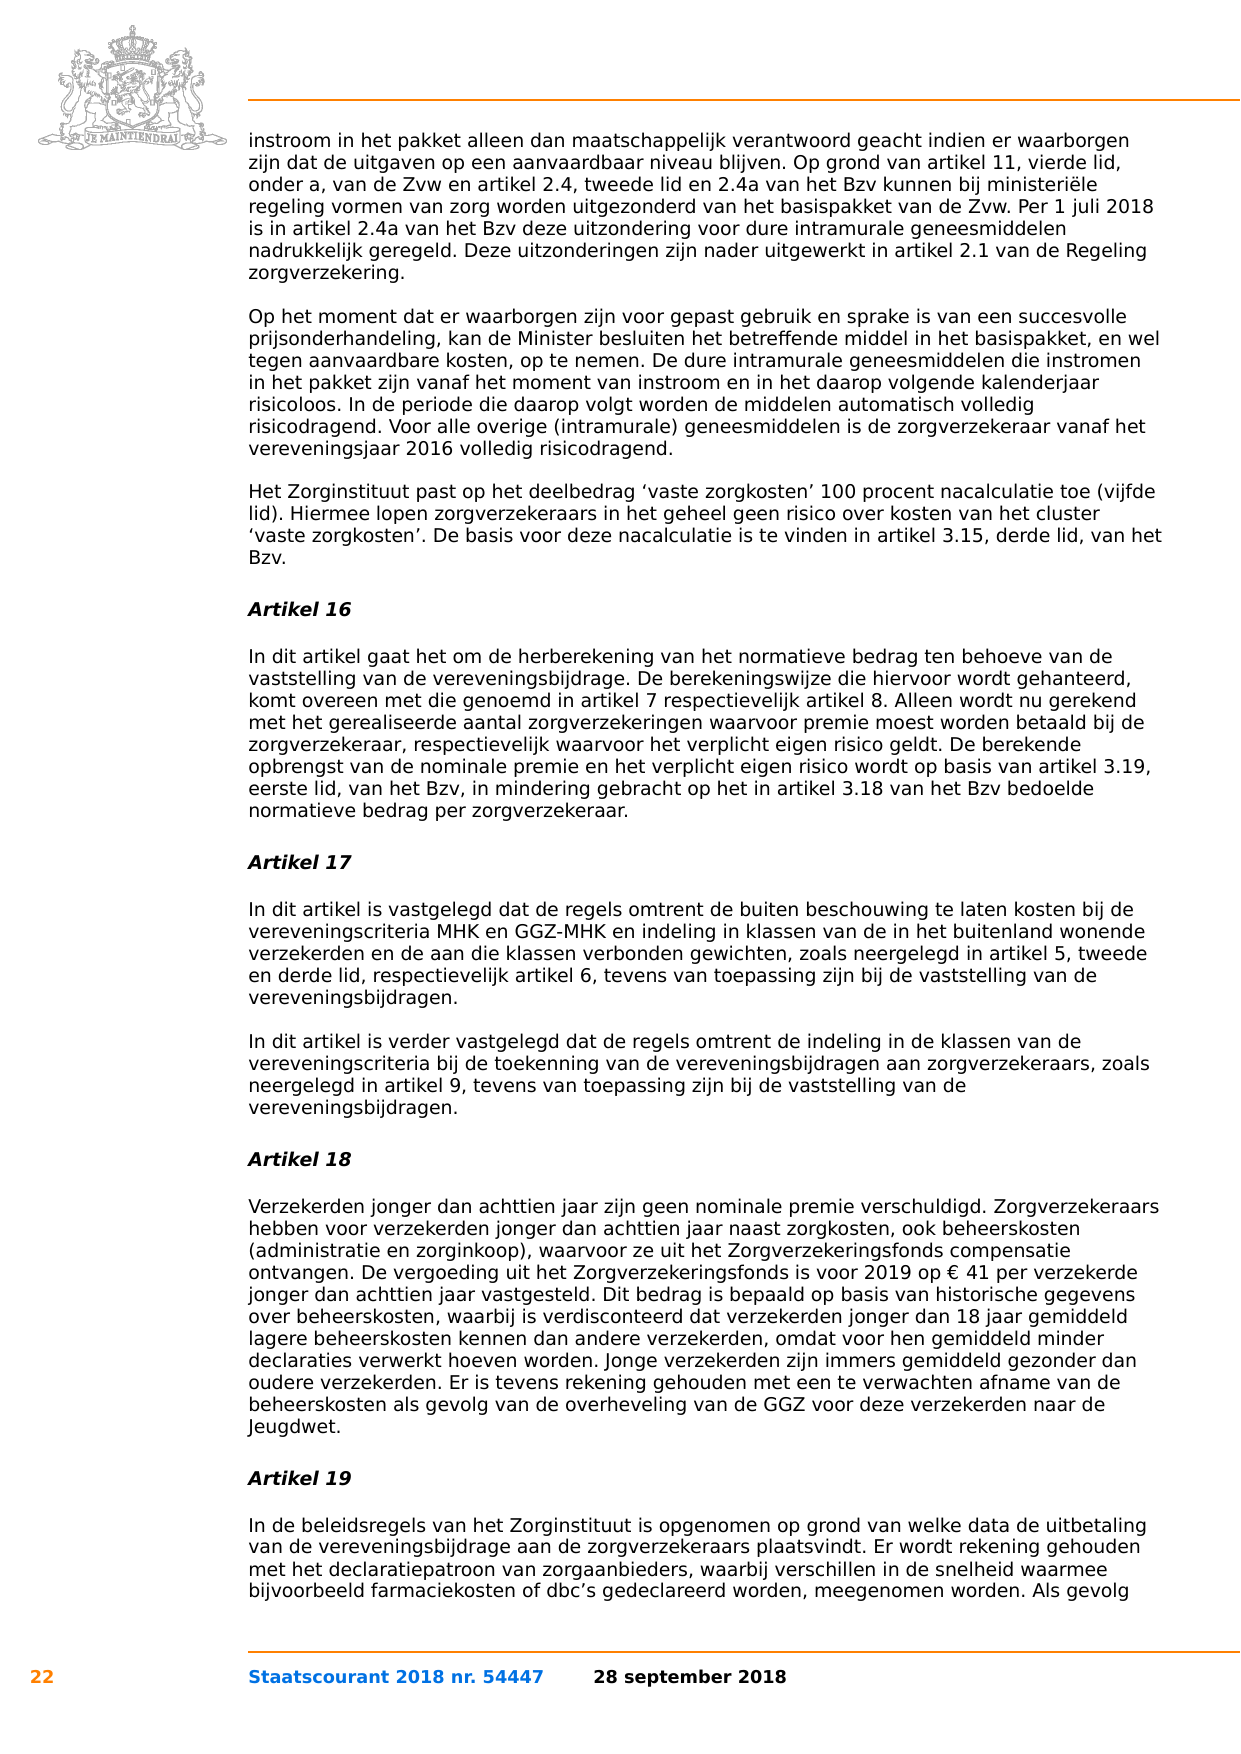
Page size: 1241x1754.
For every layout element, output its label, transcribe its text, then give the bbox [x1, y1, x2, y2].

text In de beleidsregels van het Zorginstituut is opgenomen op grond van welke data de uitbetaling van de vereveningsbijdrage aan de zorgverzekeraars plaatsvindt. Er wordt rekening gehouden met het declaratiepatroon van zorgaanbieders, waarbij verschillen in de snelheid waarmee bijvoorbeeld farmaciekosten of dbc’s gedeclareerd worden, meegenomen worden. Als gevolg [248, 1514, 1163, 1602]
text Op het moment dat er waarborgen zijn voor gepast gebruik en sprake is van een succesvolle prijsonderhandeling, kan de Minister besluiten het betreffende middel in het basispakket, en wel tegen aanvaardbare kosten, op te nemen. De dure intramurale geneesmiddelen die instromen in het pakket zijn vanaf het moment van instroom en in het daarop volgende kalenderjaar risicoloos. In de periode die daarop volgt worden de middelen automatisch volledig risicodragend. Voor alle overige (intramurale) geneesmiddelen is de zorgverzekeraar vanaf het vereveningsjaar 2016 volledig risicodragend. [248, 306, 1163, 459]
subtitle Artikel 19 [248, 1467, 1163, 1489]
text In dit artikel is vastgelegd dat de regels omtrent de buiten beschouwing te laten kosten bij de vereveningscriteria MHK en GGZ-MHK en indeling in klassen van de in het buitenland wonende verzekerden en de aan die klassen verbonden gewichten, zoals neergelegd in artikel 5, tweede en derde lid, respectievelijk artikel 6, tevens van toepassing zijn bij de vaststelling van de vereveningsbijdragen. [248, 899, 1163, 1009]
picture [38, 25, 227, 150]
subtitle Artikel 16 [248, 599, 1163, 621]
text In dit artikel is verder vastgelegd dat de regels omtrent de indeling in de klassen van de vereveningscriteria bij de toekenning van de vereveningsbijdragen aan zorgverzekeraars, zoals neergelegd in artikel 9, tevens van toepassing zijn bij de vaststelling van de vereveningsbijdragen. [248, 1031, 1163, 1119]
text instroom in het pakket alleen dan maatschappelijk verantwoord geacht indien er waarborgen zijn dat de uitgaven op een aanvaardbaar niveau blijven. Op grond van artikel 11, vierde lid, onder a, van de Zvw en artikel 2.4, tweede lid en 2.4a van het Bzv kunnen bij ministeriële regeling vormen van zorg worden uitgezonderd van het basispakket van de Zvw. Per 1 juli 2018 is in artikel 2.4a van het Bzv deze uitzondering voor dure intramurale geneesmiddelen nadrukkelijk geregeld. Deze uitzonderingen zijn nader uitgewerkt in artikel 2.1 van de Regeling zorgverzekering. [248, 130, 1163, 284]
text Het Zorginstituut past op het deelbedrag ‘vaste zorgkosten’ 100 procent nacalculatie toe (vijfde lid). Hiermee lopen zorgverzekeraars in het geheel geen risico over kosten van het cluster ‘vaste zorgkosten’. De basis voor deze nacalculatie is te vinden in artikel 3.15, derde lid, van het Bzv. [248, 481, 1163, 569]
subtitle Artikel 17 [248, 852, 1163, 874]
text In dit artikel gaat het om de herberekening van het normatieve bedrag ten behoeve van de vaststelling van de vereveningsbijdrage. De berekeningswijze die hiervoor wordt gehanteerd, komt overeen met die genoemd in artikel 7 respectievelijk artikel 8. Alleen wordt nu gerekend met het gerealiseerde aantal zorgverzekeringen waarvoor premie moest worden betaald bij de zorgverzekeraar, respectievelijk waarvoor het verplicht eigen risico geldt. De berekende opbrengst van de nominale premie en het verplicht eigen risico wordt op basis van artikel 3.19, eerste lid, van het Bzv, in mindering gebracht op het in artikel 3.18 van het Bzv bedoelde normatieve bedrag per zorgverzekeraar. [248, 646, 1163, 822]
text Verzekerden jonger dan achttien jaar zijn geen nominale premie verschuldigd. Zorgverzekeraars hebben voor verzekerden jonger dan achttien jaar naast zorgkosten, ook beheerskosten (administratie en zorginkoop), waarvoor ze uit het Zorgverzekeringsfonds compensatie ontvangen. De vergoeding uit het Zorgverzekeringsfonds is voor 2019 op € 41 per verzekerde jonger dan achttien jaar vastgesteld. Dit bedrag is bepaald op basis van historische gegevens over beheerskosten, waarbij is verdisconteerd dat verzekerden jonger dan 18 jaar gemiddeld lagere beheerskosten kennen dan andere verzekerden, omdat voor hen gemiddeld minder declaraties verwerkt hoeven worden. Jonge verzekerden zijn immers gemiddeld gezonder dan oudere verzekerden. Er is tevens rekening gehouden met een te verwachten afname van de beheerskosten als gevolg van de overheveling van de GGZ voor deze verzekerden naar de Jeugdwet. [248, 1196, 1163, 1437]
subtitle Artikel 18 [248, 1149, 1163, 1171]
